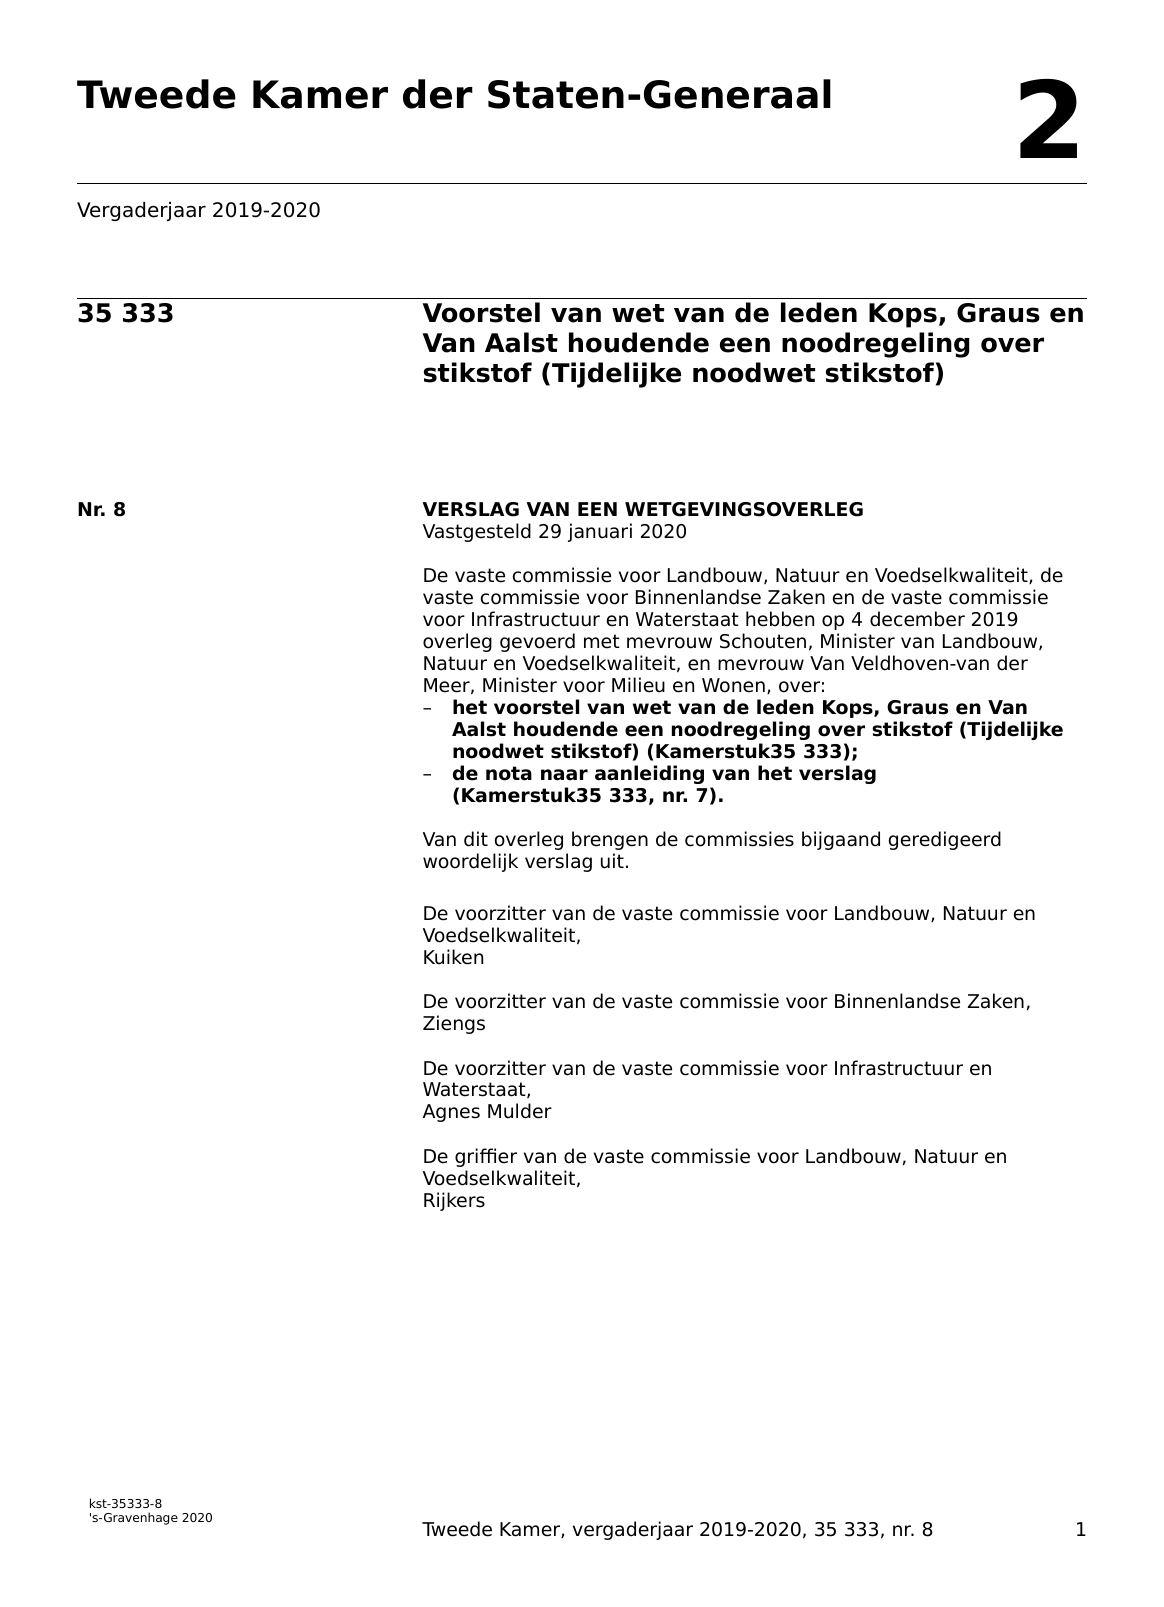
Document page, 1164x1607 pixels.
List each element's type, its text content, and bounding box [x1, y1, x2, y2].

text De voorzitter van de vaste commissie voor Binnenlandse Zaken, Ziengs [422, 991, 1087, 1035]
text De griffier van de vaste commissie voor Landbouw, Natuur en Voedselkwaliteit, Rijkers [422, 1146, 1087, 1211]
text Van dit overleg brengen de commissies bijgaand geredigeerd woordelijk verslag uit. [422, 829, 1087, 873]
text – het voorstel van wet van de leden Kops, Graus en Van Aalst houdende een noodregeling over stikstof (Tijdelijke noodwet stikstof) (Kamerstuk35 333); [422, 697, 1087, 763]
table_cell Vergaderjaar 2019-2020 [77, 184, 1087, 298]
subtitle Nr. 8 VERSLAG VAN EEN WETGEVINGSOVERLEG [77, 499, 1087, 521]
table_header 2 [886, 59, 1087, 183]
text De voorzitter van de vaste commissie voor Infrastructuur en Waterstaat, Agnes Mulder [422, 1057, 1087, 1123]
subtitle 35 333 Voorstel van wet van de leden Kops, Graus en Van Aalst houdende een noodregeling over stikstof (Tijdelijke noodwet stikstof) [77, 299, 1087, 388]
table_header Tweede Kamer der Staten-Generaal [77, 59, 886, 183]
text 's-Gravenhage 2020 [88, 1511, 323, 1525]
text kst-35333-8 [88, 1497, 323, 1511]
text De voorzitter van de vaste commissie voor Landbouw, Natuur en Voedselkwaliteit, Kuiken [422, 903, 1087, 969]
text De vaste commissie voor Landbouw, Natuur en Voedselkwaliteit, de vaste commissie voor Binnenlandse Zaken en de vaste commissie voor Infrastructuur en Waterstaat hebben op 4 december 2019 overleg gevoerd met mevrouw Schouten, Minister van Landbouw, Natuur en Voedselkwaliteit, en mevrouw Van Veldhoven-van der Meer, Minister voor Milieu en Wonen, over: [422, 565, 1087, 697]
text – de nota naar aanleiding van het verslag (Kamerstuk35 333, nr. 7). [422, 763, 1087, 807]
text Vastgesteld 29 januari 2020 [422, 521, 1087, 543]
